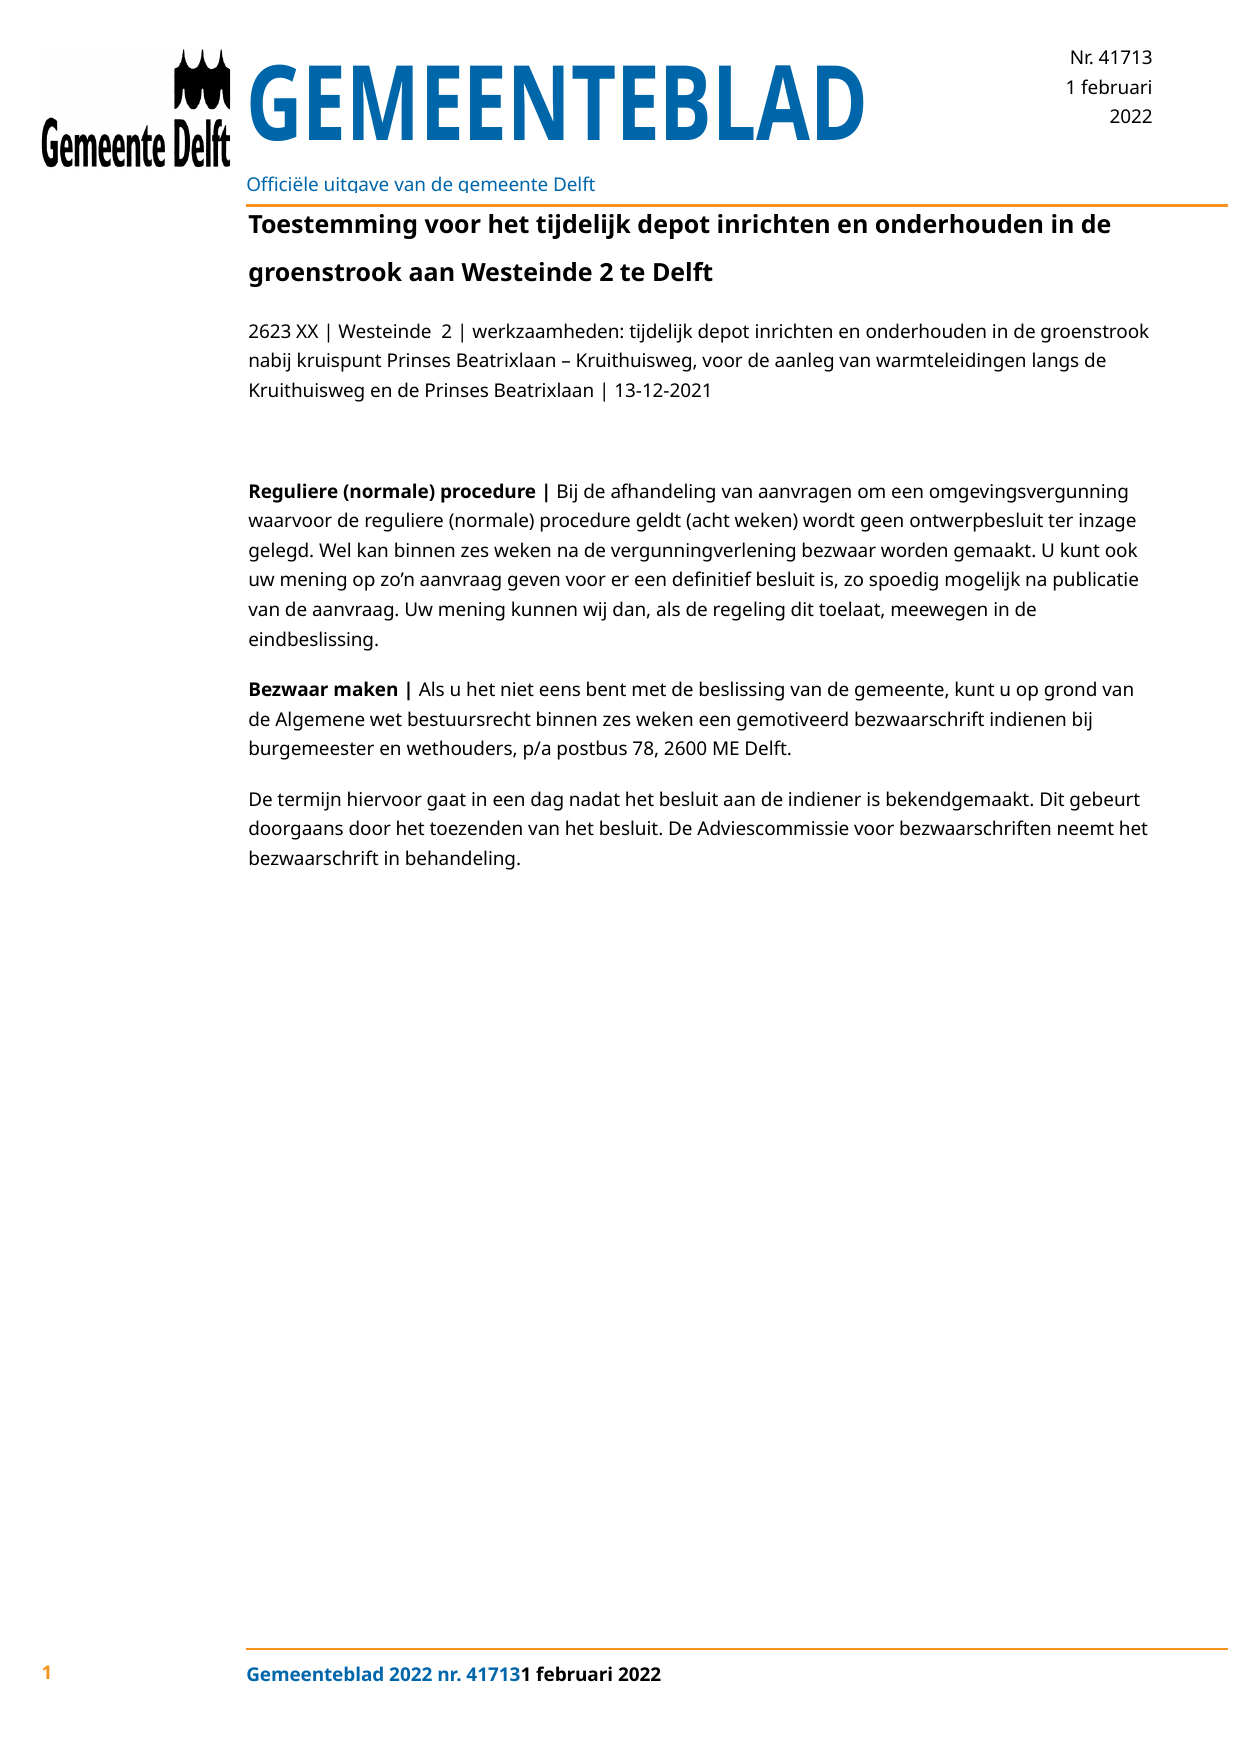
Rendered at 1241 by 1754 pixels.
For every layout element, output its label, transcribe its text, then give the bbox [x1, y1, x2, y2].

text Bezwaar maken | Als u het niet eens bent met de beslissing van de gemeente, kunt u op grond van de Algemene wet bestuursrecht binnen zes weken een gemotiveerd bezwaarschrift indienen bij burgemeester en wethouders, p/a postbus 78, 2600 ME Delft. [248, 676, 1152, 761]
text Reguliere (normale) procedure | Bij de afhandeling van aanvragen om een omgevingsvergunning waarvoor de reguliere (normale) procedure geldt (acht weken) wordt geen ontwerpbesluit ter inzage gelegd. Wel kan binnen zes weken na de vergunningverlening bezwaar worden gemaakt. U kunt ook uw mening op zo’n aanvraag geven voor er een definitief besluit is, zo spoedig mogelijk na publicatie van de aanvraag. Uw mening kunnen wij dan, als de regeling dit toelaat, meewegen in de eindbeslissing. [248, 478, 1152, 652]
picture [41, 47, 231, 172]
text De termijn hiervoor gaat in een dag nadat het besluit aan de indiener is bekendgemaakt. Dit gebeurt doorgaans door het toezenden van het besluit. De Adviescommissie voor bezwaarschriften neemt het bezwaarschrift in behandeling. [248, 786, 1152, 871]
text 2623 XX | Westeinde 2 | werkzaamheden: tijdelijk depot inrichten en onderhouden in de groenstrook nabij kruispunt Prinses Beatrixlaan – Kruithuisweg, voor de aanleg van warmteleidingen langs de Kruithuisweg en de Prinses Beatrixlaan | 13-12-2021 [248, 318, 1152, 403]
text Toestemming voor het tijdelijk depot inrichten en onderhouden in de groenstrook aan Westeinde 2 te Delft [248, 207, 1152, 288]
